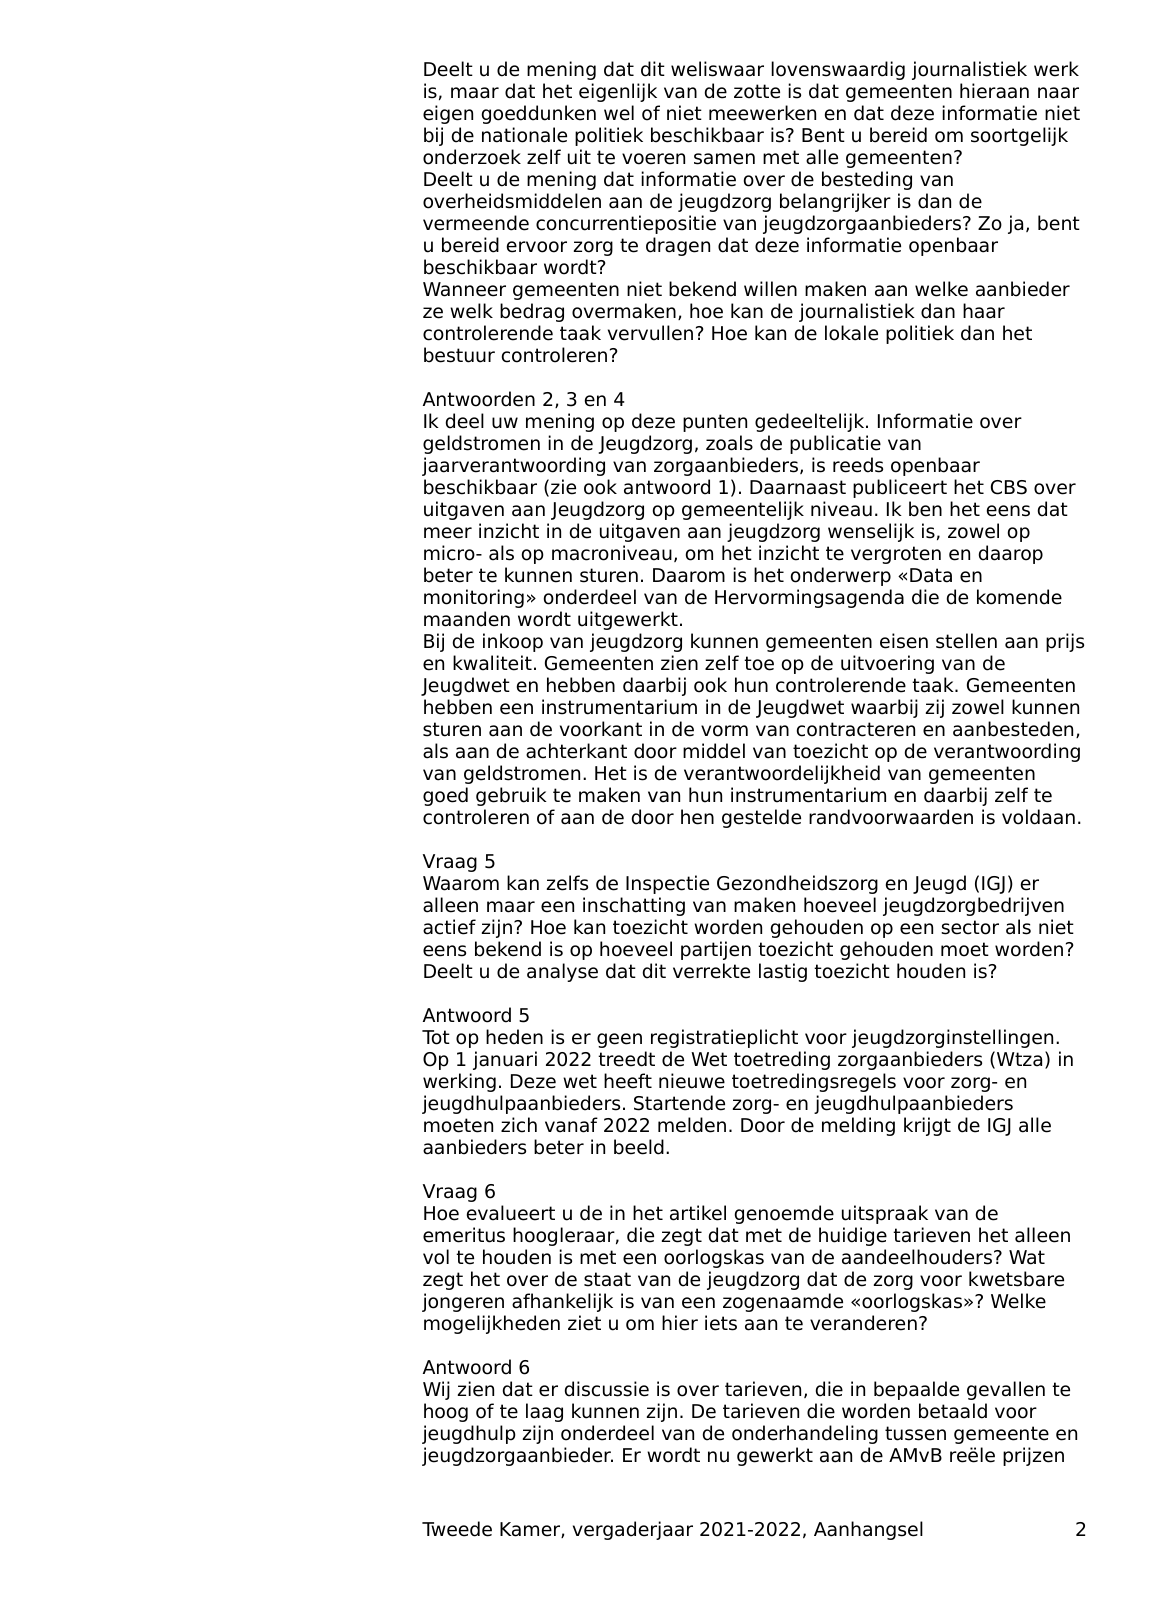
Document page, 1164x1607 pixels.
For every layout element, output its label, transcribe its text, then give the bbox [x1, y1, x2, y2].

text Bij de inkoop van jeugdzorg kunnen gemeenten eisen stellen aan prijs en kwaliteit. Gemeenten zien zelf toe op de uitvoering van de Jeugdwet en hebben daarbij ook hun controlerende taak. Gemeenten hebben een instrumentarium in de Jeugdwet waarbij zij zowel kunnen sturen aan de voorkant in de vorm van contracteren en aanbesteden, als aan de achterkant door middel van toezicht op de verantwoording van geldstromen. Het is de verantwoordelijkheid van gemeenten goed gebruik te maken van hun instrumentarium en daarbij zelf te controleren of aan de door hen gestelde randvoorwaarden is voldaan. [422, 631, 1087, 828]
text Waarom kan zelfs de Inspectie Gezondheidszorg en Jeugd (IGJ) er alleen maar een inschatting van maken hoeveel jeugdzorgbedrijven actief zijn? Hoe kan toezicht worden gehouden op een sector als niet eens bekend is op hoeveel partijen toezicht gehouden moet worden? Deelt u de analyse dat dit verrekte lastig toezicht houden is? [422, 873, 1087, 983]
text Hoe evalueert u de in het artikel genoemde uitspraak van de emeritus hoogleraar, die zegt dat met de huidige tarieven het alleen vol te houden is met een oorlogskas van de aandeelhouders? Wat zegt het over de staat van de jeugdzorg dat de zorg voor kwetsbare jongeren afhankelijk is van een zogenaamde «oorlogskas»? Welke mogelijkheden ziet u om hier iets aan te veranderen? [422, 1203, 1087, 1335]
text Ik deel uw mening op deze punten gedeeltelijk. Informatie over geldstromen in de Jeugdzorg, zoals de publicatie van jaarverantwoording van zorgaanbieders, is reeds openbaar beschikbaar (zie ook antwoord 1). Daarnaast publiceert het CBS over uitgaven aan Jeugdzorg op gemeentelijk niveau. Ik ben het eens dat meer inzicht in de uitgaven aan jeugdzorg wenselijk is, zowel op micro- als op macroniveau, om het inzicht te vergroten en daarop beter te kunnen sturen. Daarom is het onderwerp «Data en monitoring» onderdeel van de Hervormingsagenda die de komende maanden wordt uitgewerkt. [422, 411, 1087, 631]
text Wanneer gemeenten niet bekend willen maken aan welke aanbieder ze welk bedrag overmaken, hoe kan de journalistiek dan haar controlerende taak vervullen? Hoe kan de lokale politiek dan het bestuur controleren? [422, 279, 1087, 367]
text Antwoorden 2, 3 en 4 [422, 389, 1087, 411]
text Antwoord 6 [422, 1357, 1087, 1379]
text Vraag 5 [422, 851, 1087, 873]
text Wij zien dat er discussie is over tarieven, die in bepaalde gevallen te hoog of te laag kunnen zijn. De tarieven die worden betaald voor jeugdhulp zijn onderdeel van de onderhandeling tussen gemeente en jeugdzorgaanbieder. Er wordt nu gewerkt aan de AMvB reële prijzen [422, 1379, 1087, 1467]
text Tot op heden is er geen registratieplicht voor jeugdzorginstellingen. Op 1 januari 2022 treedt de Wet toetreding zorgaanbieders (Wtza) in werking. Deze wet heeft nieuwe toetredingsregels voor zorg- en jeugdhulpaanbieders. Startende zorg- en jeugdhulpaanbieders moeten zich vanaf 2022 melden. Door de melding krijgt de IGJ alle aanbieders beter in beeld. [422, 1027, 1087, 1159]
text Antwoord 5 [422, 1005, 1087, 1027]
text Vraag 6 [422, 1181, 1087, 1203]
text Deelt u de mening dat informatie over de besteding van overheidsmiddelen aan de jeugdzorg belangrijker is dan de vermeende concurrentiepositie van jeugdzorgaanbieders? Zo ja, bent u bereid ervoor zorg te dragen dat deze informatie openbaar beschikbaar wordt? [422, 169, 1087, 279]
text Deelt u de mening dat dit weliswaar lovenswaardig journalistiek werk is, maar dat het eigenlijk van de zotte is dat gemeenten hieraan naar eigen goeddunken wel of niet meewerken en dat deze informatie niet bij de nationale politiek beschikbaar is? Bent u bereid om soortgelijk onderzoek zelf uit te voeren samen met alle gemeenten? [422, 59, 1087, 169]
